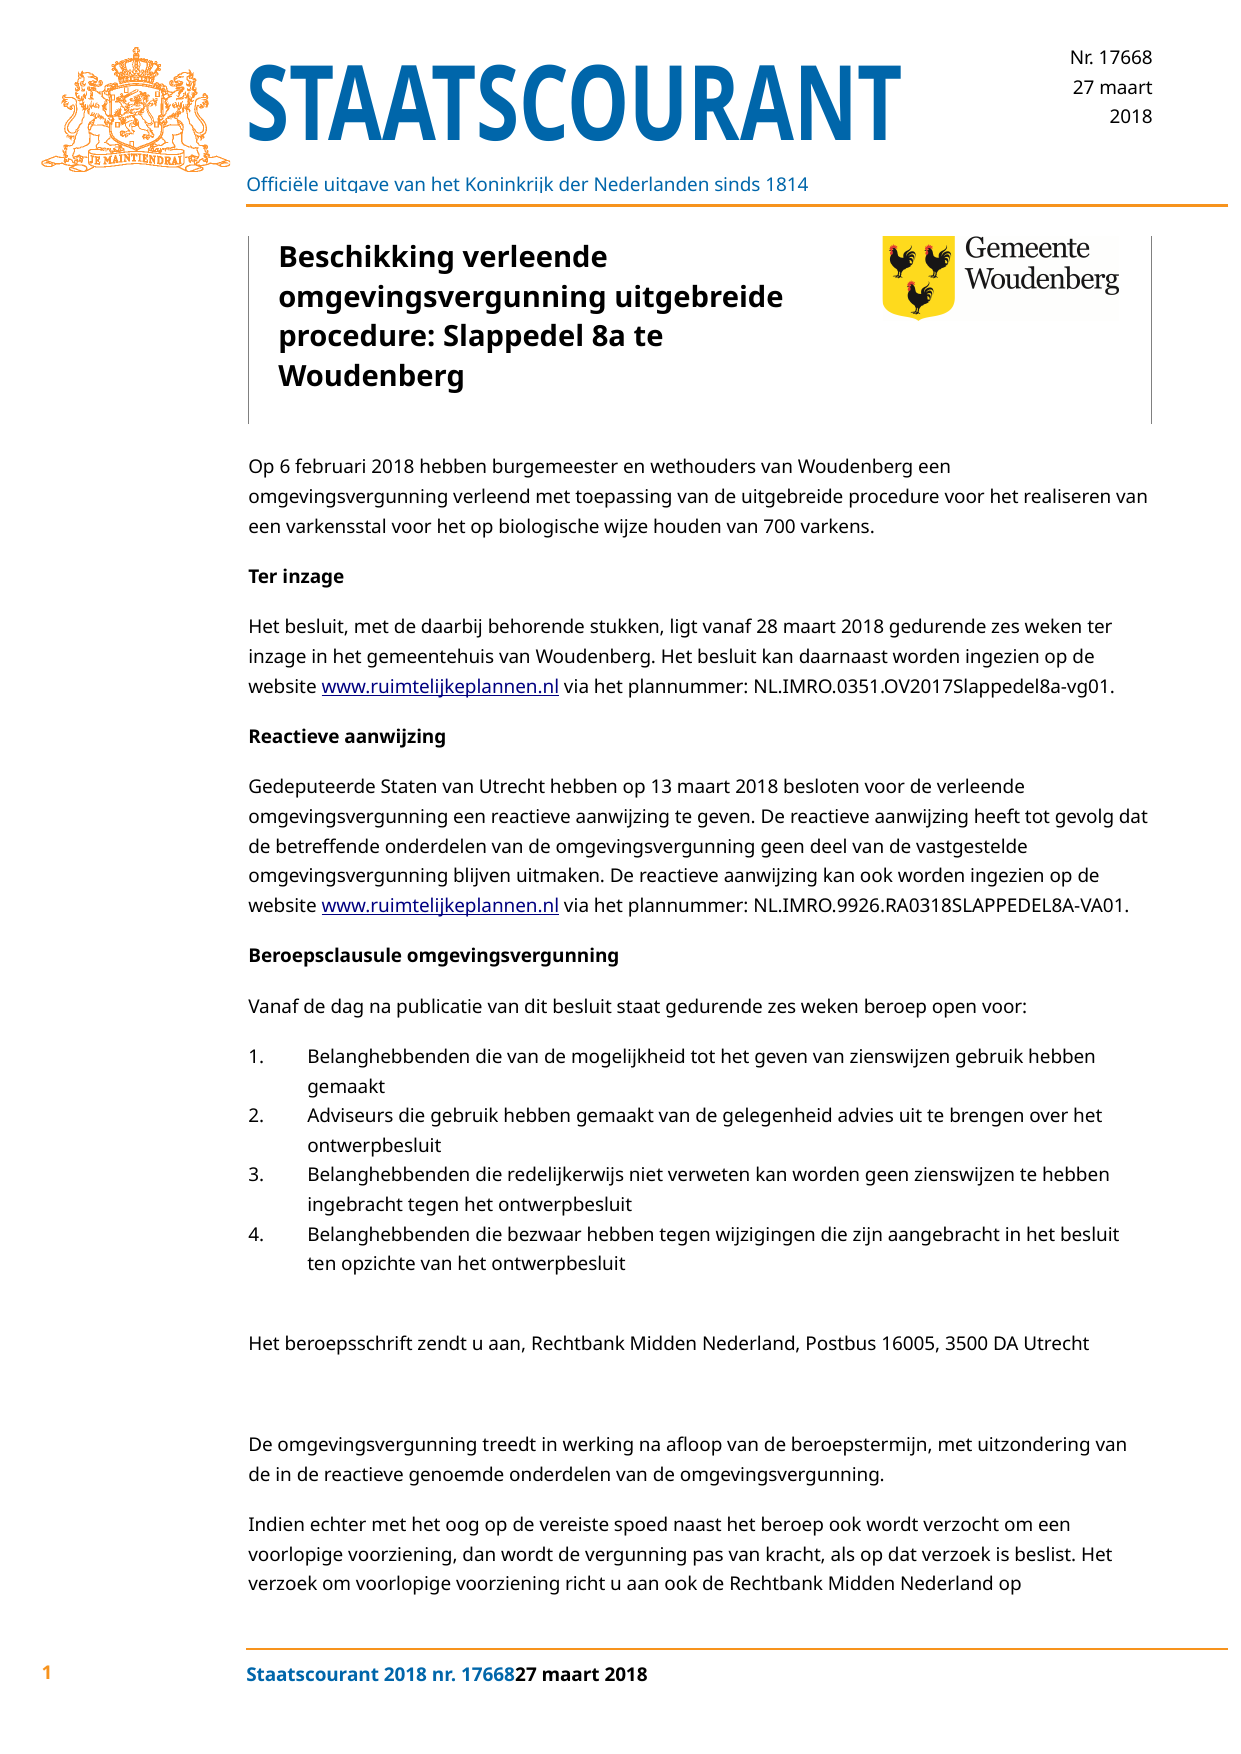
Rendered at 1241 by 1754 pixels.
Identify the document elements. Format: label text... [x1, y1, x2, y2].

text Gedeputeerde Staten van Utrecht hebben op 13 maart 2018 besloten voor de verleende omgevingsvergunning een reactieve aanwijzing te geven. De reactieve aanwijzing heeft tot gevolg dat de betreffende onderdelen van de omgevingsvergunning geen deel van de vastgestelde omgevingsvergunning blijven uitmaken. De reactieve aanwijzing kan ook worden ingezien op de website www.ruimtelijkeplannen.nl via het plannummer: NL.IMRO.9926.RA0318SLAPPEDEL8A-VA01. [248, 774, 1152, 918]
text Op 6 februari 2018 hebben burgemeester en wethouders van Woudenberg een omgevingsvergunning verleend met toepassing van de uitgebreide procedure voor het realiseren van een varkensstal voor het op biologische wijze houden van 700 varkens. [248, 454, 1152, 538]
table_header [850, 236, 1151, 424]
text Beroepsclausule omgevingsvergunning [248, 942, 1152, 968]
list Adviseurs die gebruik hebben gemaakt van de gelegenheid advies uit te brengen over het ontwerpbesluit [248, 1102, 1152, 1158]
picture [41, 47, 231, 172]
text Indien echter met het oog op de vereiste spoed naast het beroep ook wordt verzocht om een voorlopige voorziening, dan wordt de vergunning pas van kracht, als op dat verzoek is beslist. Het verzoek om voorlopige voorziening richt u aan ook de Rechtbank Midden Nederland op [248, 1511, 1152, 1596]
text Het besluit, met de daarbij behorende stukken, ligt vanaf 28 maart 2018 gedurende zes weken ter inzage in het gemeentehuis van Woudenberg. Het besluit kan daarnaast worden ingezien op de website www.ruimtelijkeplannen.nl via het plannummer: NL.IMRO.0351.OV2017Slappedel8a-vg01. [248, 614, 1152, 698]
list Belanghebbenden die van de mogelijkheid tot het geven van zienswijzen gebruik hebben gemaakt [248, 1043, 1152, 1098]
list Belanghebbenden die bezwaar hebben tegen wijzigingen die zijn aangebracht in het besluit ten opzichte van het ontwerpbesluit [248, 1221, 1152, 1276]
list Belanghebbenden die redelijkerwijs niet verweten kan worden geen zienswijzen te hebben ingebracht tegen het ontwerpbesluit [248, 1162, 1152, 1217]
text De omgevingsvergunning treedt in werking na afloop van de beroepstermijn, met uitzondering van de in de reactieve genoemde onderdelen van de omgevingsvergunning. [248, 1431, 1152, 1486]
text Ter inzage [248, 563, 1152, 589]
text Vanaf de dag na publicatie van dit besluit staat gedurende zes weken beroep open voor: [248, 993, 1152, 1018]
text Het beroepsschrift zendt u aan, Rechtbank Midden Nederland, Postbus 16005, 3500 DA Utrecht [248, 1330, 1152, 1356]
text Reactieve aanwijzing [248, 723, 1152, 749]
table_header Beschikking verleende omgevingsvergunning uitgebreide procedure: Slappedel 8a te Woudenberg [249, 236, 850, 424]
picture [882, 236, 1119, 321]
